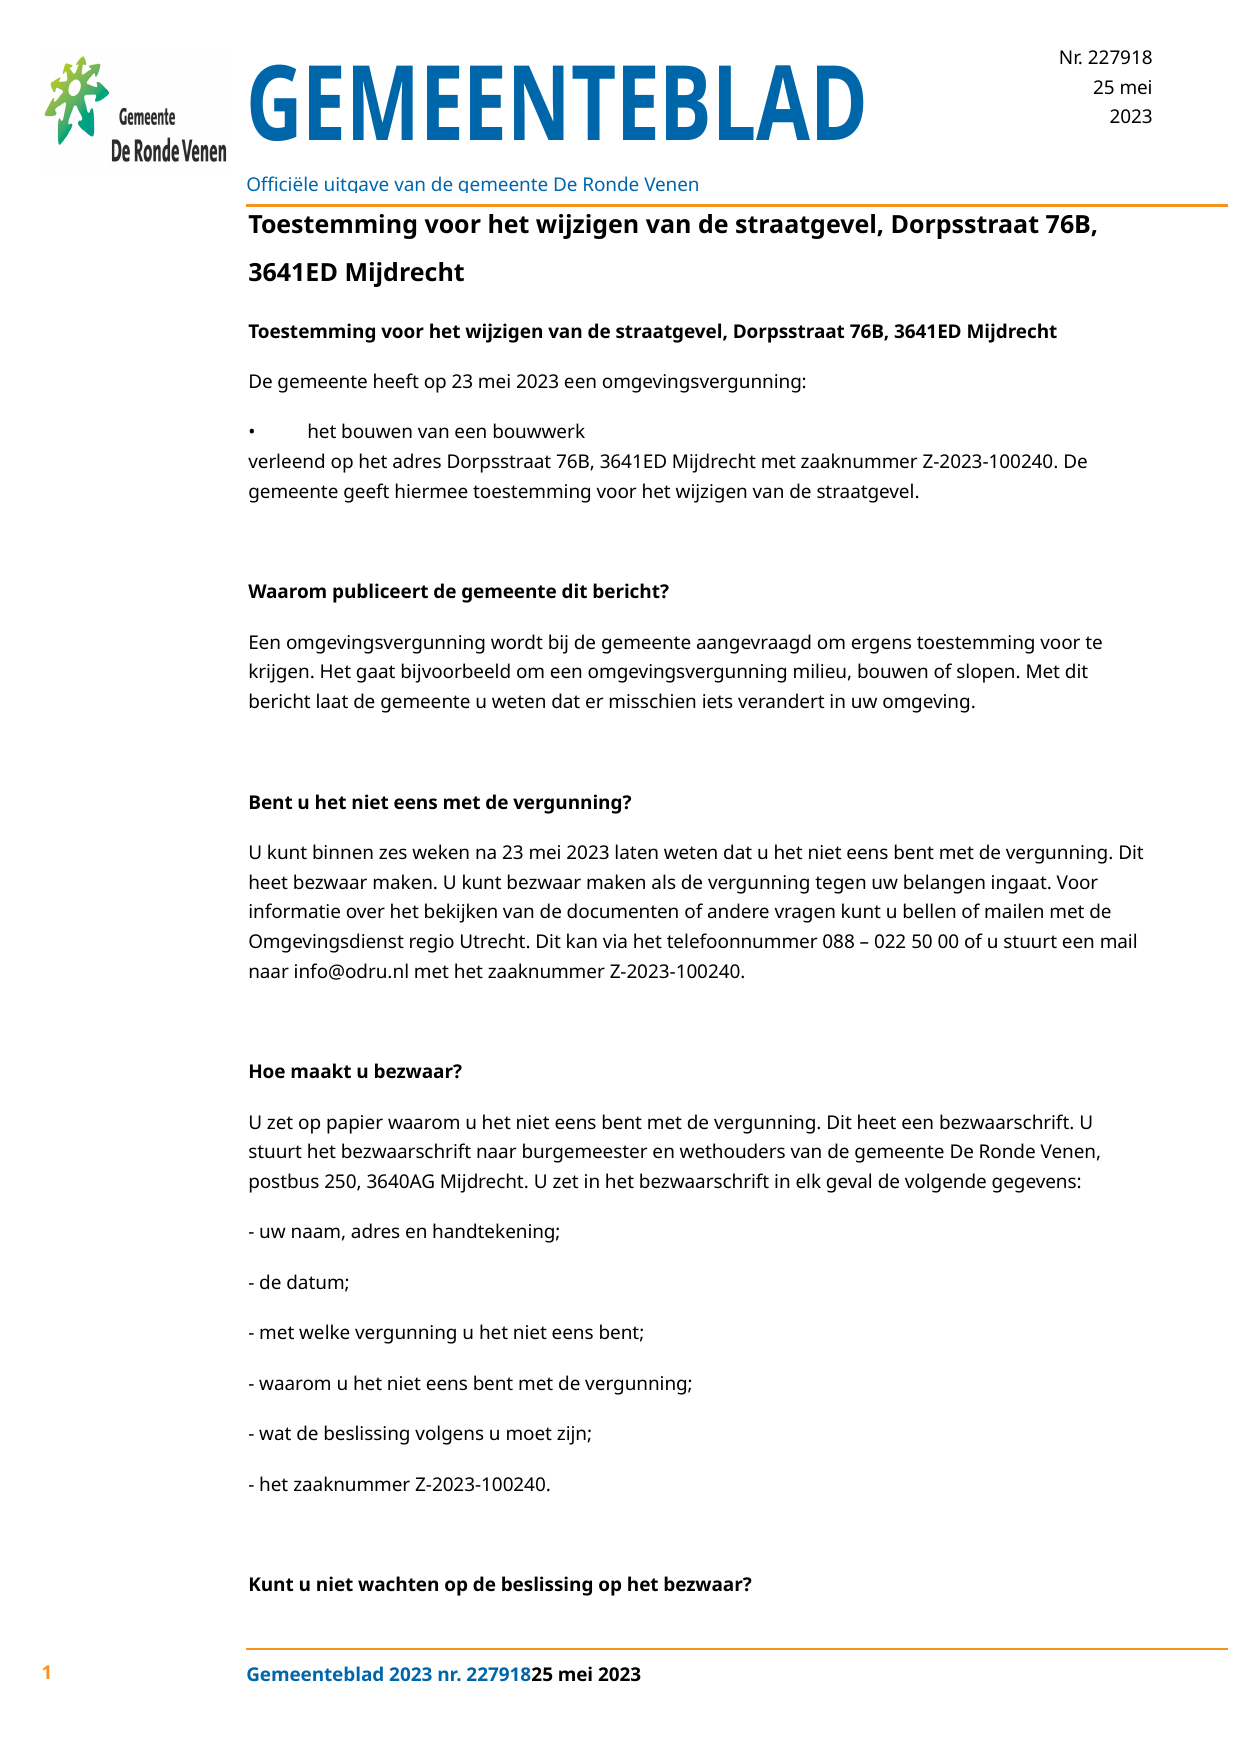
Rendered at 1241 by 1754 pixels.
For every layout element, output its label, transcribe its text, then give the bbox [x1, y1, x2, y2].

text - de datum; [248, 1269, 1152, 1295]
text - met welke vergunning u het niet eens bent; [248, 1319, 1152, 1345]
text verleend op het adres Dorpsstraat 76B, 3641ED Mijdrecht met zaaknummer Z-2023-100240. De gemeente geeft hiermee toestemming voor het wijzigen van de straatgevel. [248, 448, 1152, 504]
text Toestemming voor het wijzigen van de straatgevel, Dorpsstraat 76B, 3641ED Mijdrecht [248, 207, 1152, 288]
text U kunt binnen zes weken na 23 mei 2023 laten weten dat u het niet eens bent met de vergunning. Dit heet bezwaar maken. U kunt bezwaar maken als de vergunning tegen uw belangen ingaat. Voor informatie over het bekijken van de documenten of andere vragen kunt u bellen of mailen met de Omgevingsdienst regio Utrecht. Dit kan via het telefoonnummer 088 – 022 50 00 of u stuurt een mail naar info@odru.nl met het zaaknummer Z-2023-100240. [248, 839, 1152, 984]
text - wat de beslissing volgens u moet zijn; [248, 1420, 1152, 1446]
text De gemeente heeft op 23 mei 2023 een omgevingsvergunning: [248, 368, 1152, 394]
picture [41, 47, 231, 172]
text U zet op papier waarom u het niet eens bent met de vergunning. Dit heet een bezwaarschrift. U stuurt het bezwaarschrift naar burgemeester en wethouders van de gemeente De Ronde Venen, postbus 250, 3640AG Mijdrecht. U zet in het bezwaarschrift in elk geval de volgende gegevens: [248, 1109, 1152, 1194]
text Toestemming voor het wijzigen van de straatgevel, Dorpsstraat 76B, 3641ED Mijdrecht [248, 318, 1152, 344]
list het bouwen van een bouwwerk [248, 419, 1152, 444]
text Een omgevingsvergunning wordt bij de gemeente aangevraagd om ergens toestemming voor te krijgen. Het gaat bijvoorbeeld om een omgevingsvergunning milieu, bouwen of slopen. Met dit bericht laat de gemeente u weten dat er misschien iets verandert in uw omgeving. [248, 629, 1152, 714]
text Hoe maakt u bezwaar? [248, 1059, 1152, 1084]
text Waarom publiceert de gemeente dit bericht? [248, 579, 1152, 604]
text - waarom u het niet eens bent met de vergunning; [248, 1370, 1152, 1396]
text Bent u het niet eens met de vergunning? [248, 789, 1152, 815]
text - het zaaknummer Z-2023-100240. [248, 1471, 1152, 1497]
text Kunt u niet wachten op de beslissing op het bezwaar? [248, 1572, 1152, 1597]
text - uw naam, adres en handtekening; [248, 1219, 1152, 1244]
